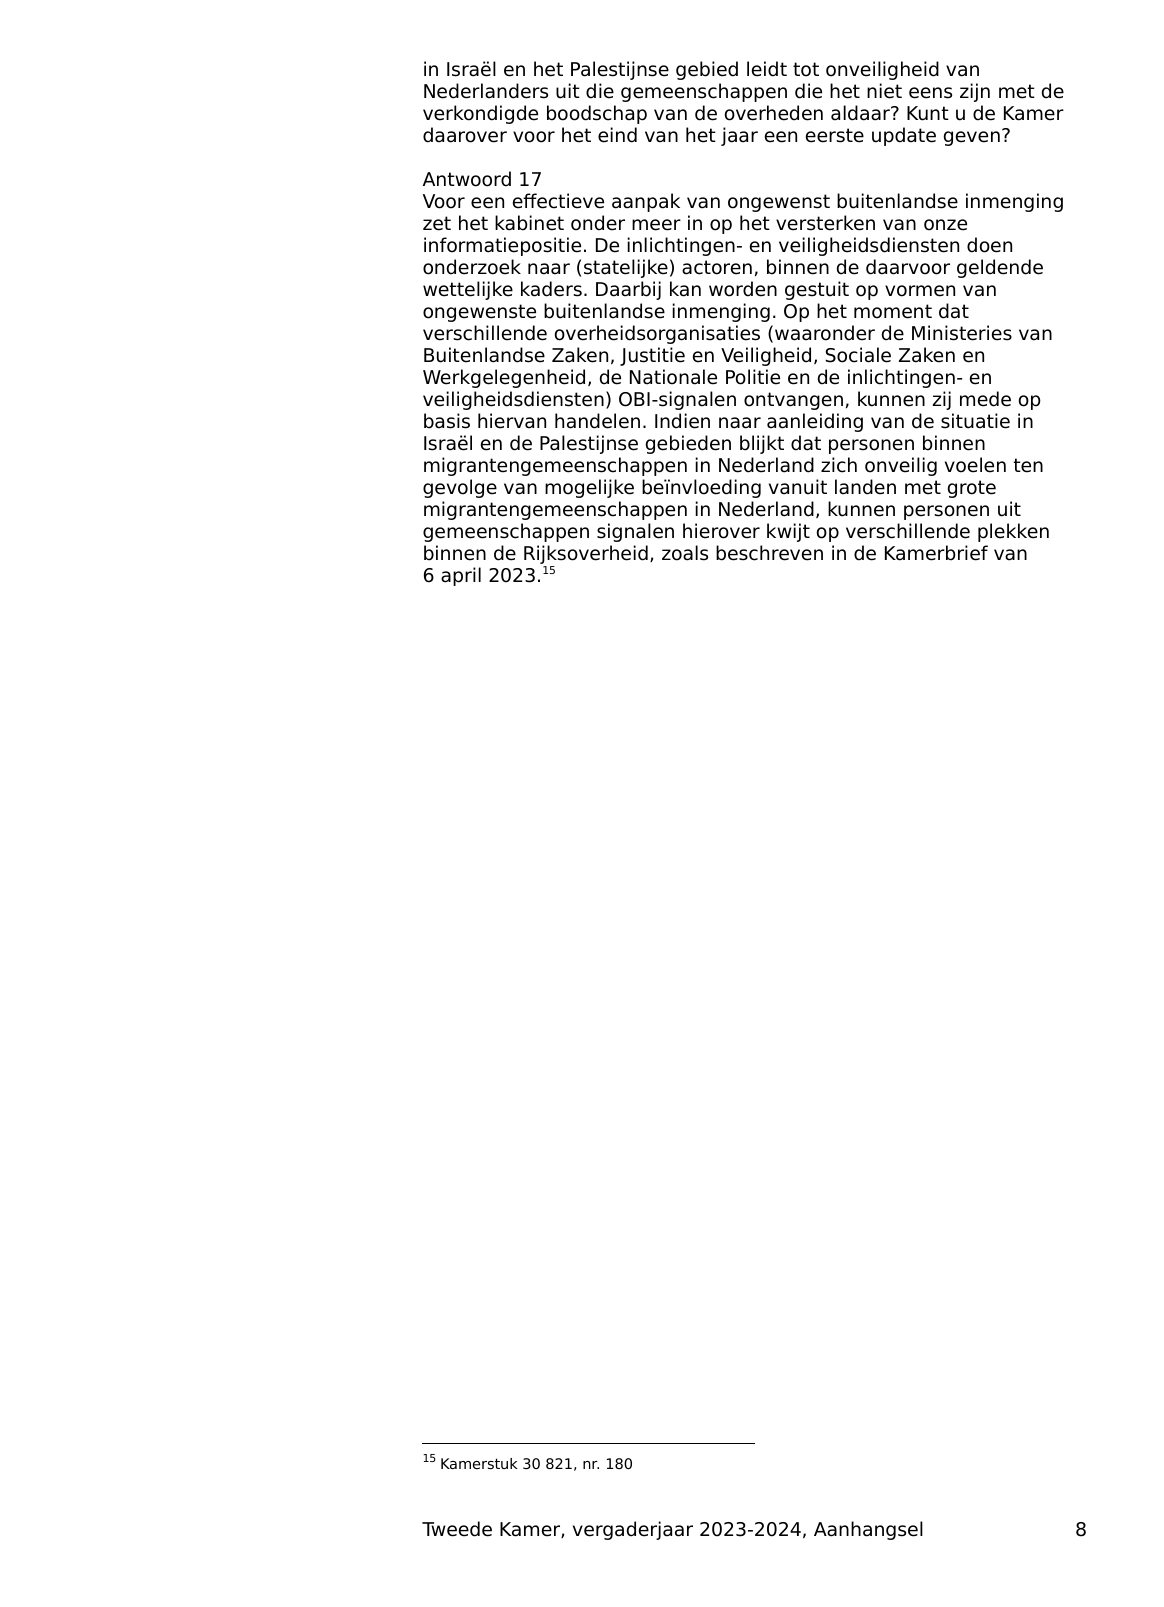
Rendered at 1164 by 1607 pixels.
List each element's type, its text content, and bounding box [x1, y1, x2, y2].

text in Israël en het Palestijnse gebied leidt tot onveiligheid van Nederlanders uit die gemeenschappen die het niet eens zijn met de verkondigde boodschap van de overheden aldaar? Kunt u de Kamer daarover voor het eind van het jaar een eerste update geven? [422, 59, 1087, 147]
text Antwoord 17 [422, 169, 1087, 191]
text Kamerstuk 30 821, nr. 180 [422, 1452, 1087, 1474]
text Voor een effectieve aanpak van ongewenst buitenlandse inmenging zet het kabinet onder meer in op het versterken van onze informatiepositie. De inlichtingen- en veiligheidsdiensten doen onderzoek naar (statelijke) actoren, binnen de daarvoor geldende wettelijke kaders. Daarbij kan worden gestuit op vormen van ongewenste buitenlandse inmenging. Op het moment dat verschillende overheidsorganisaties (waaronder de Ministeries van Buitenlandse Zaken, Justitie en Veiligheid, Sociale Zaken en Werkgelegenheid, de Nationale Politie en de inlichtingen- en veiligheidsdiensten) OBI-signalen ontvangen, kunnen zij mede op basis hiervan handelen. Indien naar aanleiding van de situatie in Israël en de Palestijnse gebieden blijkt dat personen binnen migrantengemeenschappen in Nederland zich onveilig voelen ten gevolge van mogelijke beïnvloeding vanuit landen met grote migrantengemeenschappen in Nederland, kunnen personen uit gemeenschappen signalen hierover kwijt op verschillende plekken binnen de Rijksoverheid, zoals beschreven in de Kamerbrief van 6 april 2023. [422, 191, 1087, 587]
